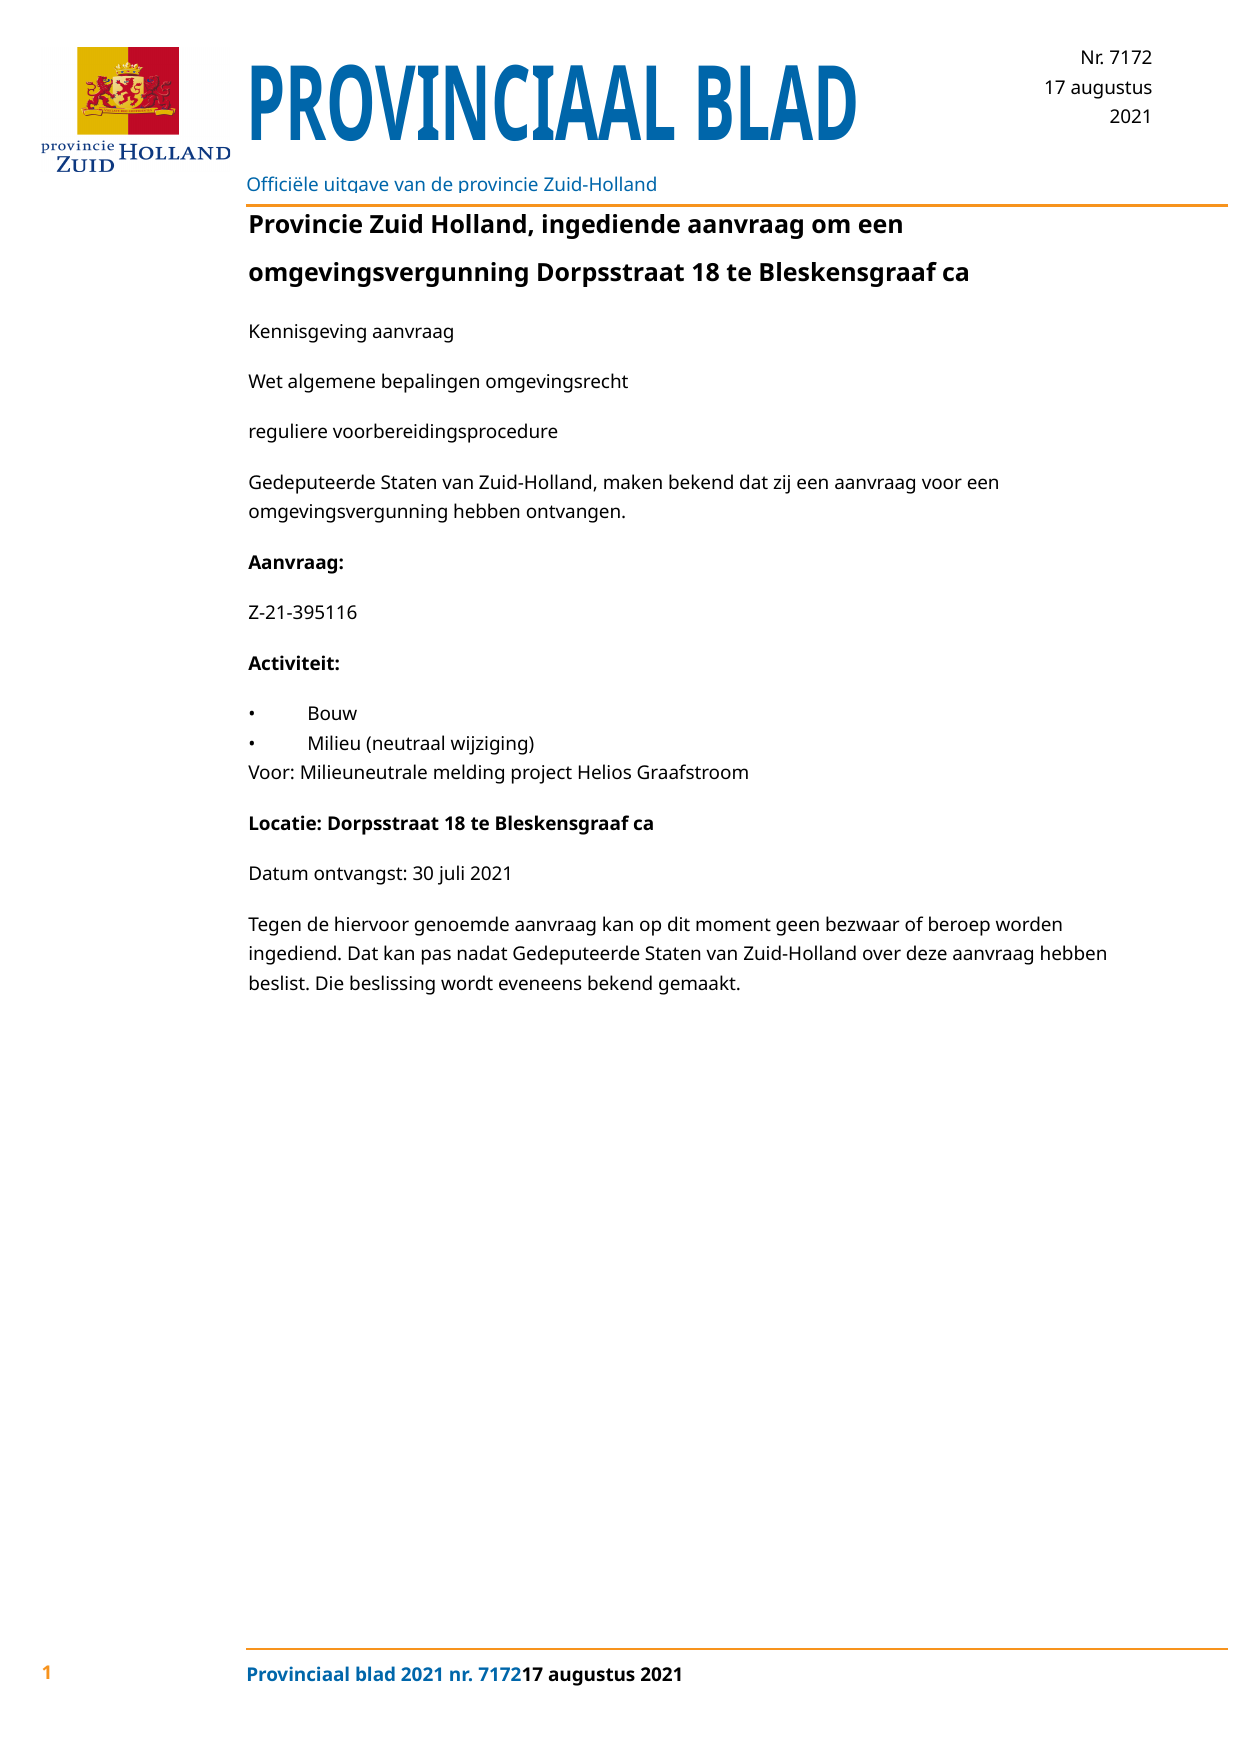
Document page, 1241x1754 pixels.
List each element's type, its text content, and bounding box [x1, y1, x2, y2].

list Milieu (neutraal wijziging) [248, 730, 1152, 756]
picture [41, 47, 231, 172]
list Bouw [248, 700, 1152, 726]
text Gedeputeerde Staten van Zuid-Holland, maken bekend dat zij een aanvraag voor een omgevingsvergunning hebben ontvangen. [248, 469, 1152, 524]
text Tegen de hiervoor genoemde aanvraag kan op dit moment geen bezwaar of beroep worden ingediend. Dat kan pas nadat Gedeputeerde Staten van Zuid-Holland over deze aanvraag hebben beslist. Die beslissing wordt eveneens bekend gemaakt. [248, 911, 1152, 996]
text Z-21-395116 [248, 599, 1152, 625]
text Kennisgeving aanvraag [248, 318, 1152, 344]
text Aanvraag: [248, 549, 1152, 575]
text Voor: Milieuneutrale melding project Helios Graafstroom [248, 759, 1152, 785]
text Locatie: Dorpsstraat 18 te Bleskensgraaf ca [248, 810, 1152, 836]
text Wet algemene bepalingen omgevingsrecht [248, 368, 1152, 394]
text reguliere voorbereidingsprocedure [248, 419, 1152, 444]
text Provincie Zuid Holland, ingediende aanvraag om een omgevingsvergunning Dorpsstraat 18 te Bleskensgraaf ca [248, 207, 1152, 288]
text Activiteit: [248, 650, 1152, 676]
text Datum ontvangst: 30 juli 2021 [248, 860, 1152, 886]
